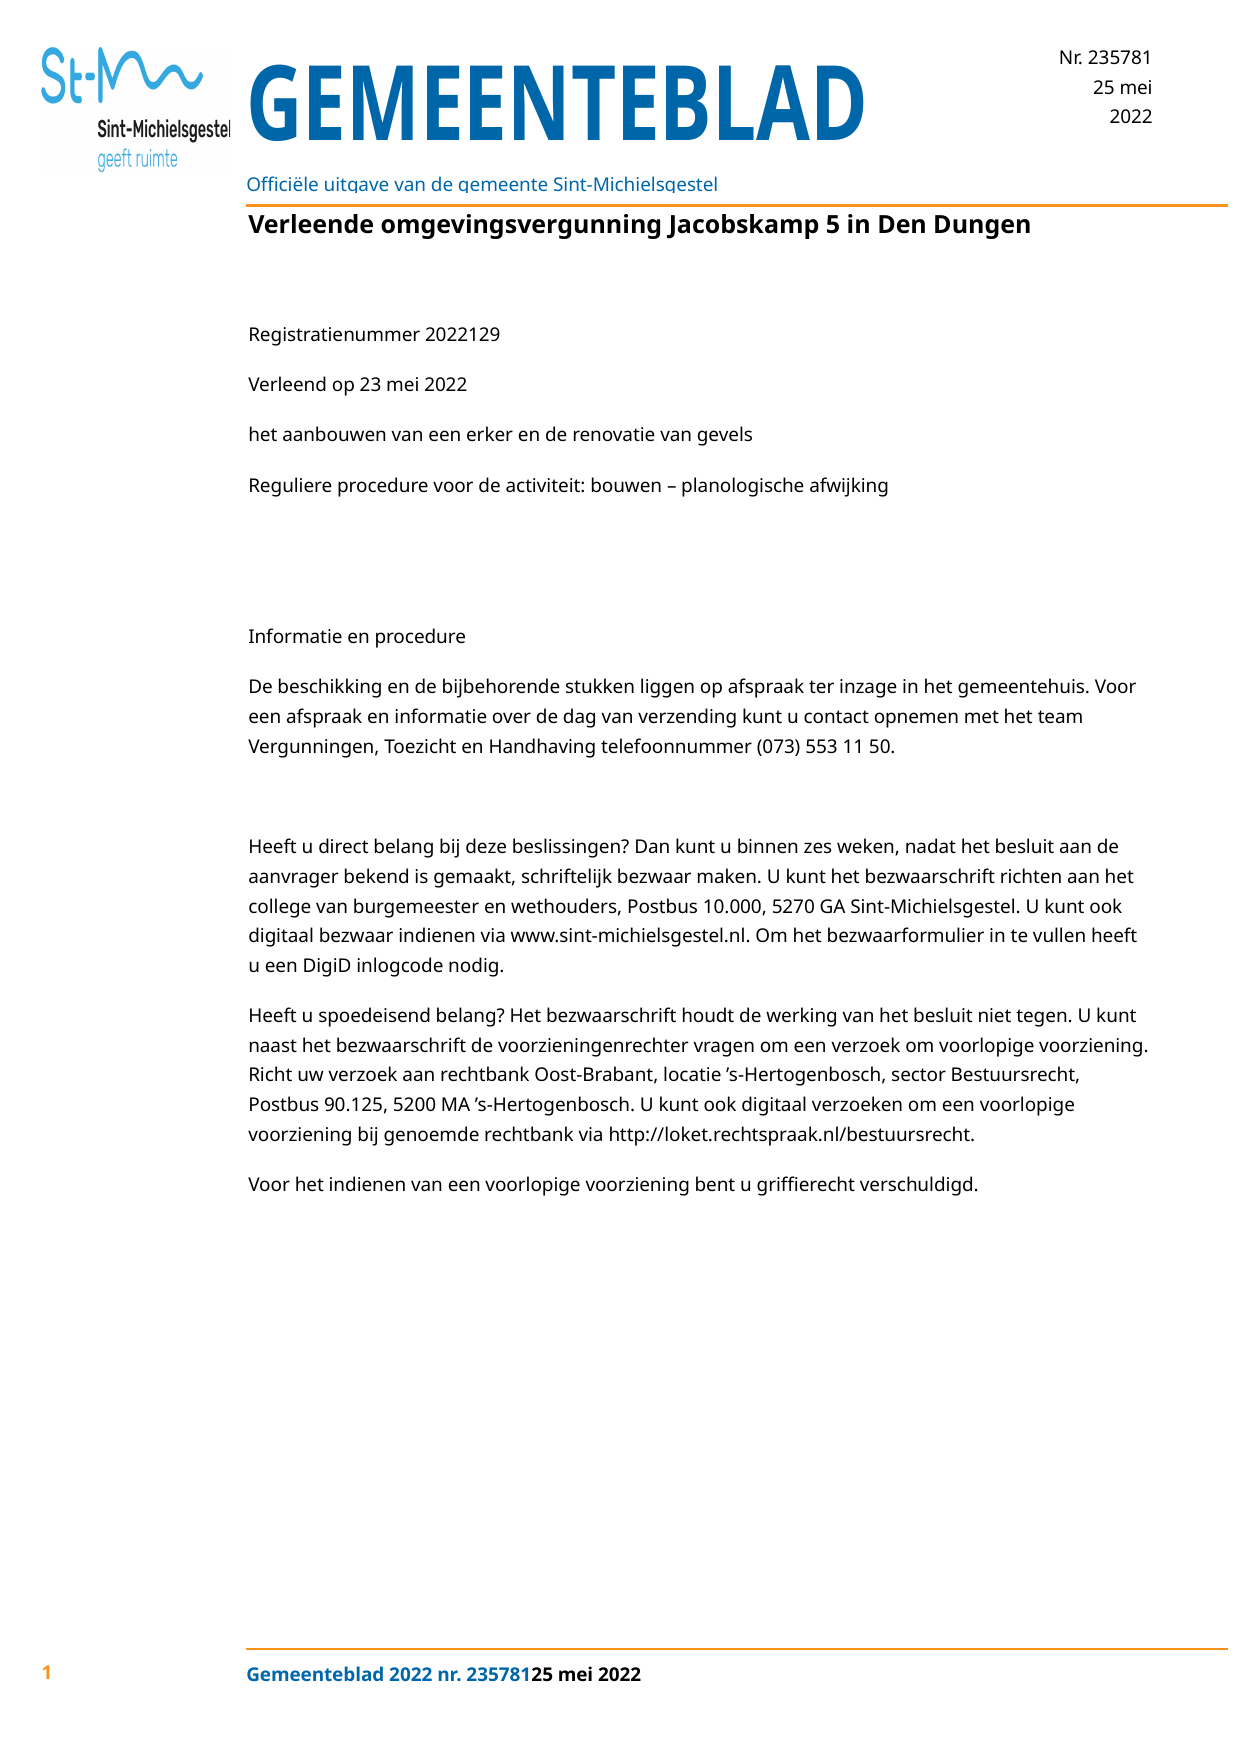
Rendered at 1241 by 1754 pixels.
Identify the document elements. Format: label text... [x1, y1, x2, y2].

text Verleende omgevingsvergunning Jacobskamp 5 in Den Dungen [248, 207, 1152, 241]
text Heeft u direct belang bij deze beslissingen? Dan kunt u binnen zes weken, nadat het besluit aan de aanvrager bekend is gemaakt, schriftelijk bezwaar maken. U kunt het bezwaarschrift richten aan het college van burgemeester en wethouders, Postbus 10.000, 5270 GA Sint-Michielsgestel. U kunt ook digitaal bezwaar indienen via www.sint-michielsgestel.nl. Om het bezwaarformulier in te vullen heeft u een DigiD inlogcode nodig. [248, 834, 1152, 978]
text Registratienummer 2022129 [248, 321, 1152, 346]
text Informatie en procedure [248, 623, 1152, 649]
text het aanbouwen van een erker en de renovatie van gevels [248, 422, 1152, 447]
text De beschikking en de bijbehorende stukken liggen op afspraak ter inzage in het gemeentehuis. Voor een afspraak en informatie over de dag van verzending kunt u contact opnemen met het team Vergunningen, Toezicht en Handhaving telefoonnummer (073) 553 11 50. [248, 674, 1152, 758]
text Reguliere procedure voor de activiteit: bouwen – planologische afwijking [248, 472, 1152, 498]
picture [41, 47, 231, 172]
text Voor het indienen van een voorlopige voorziening bent u griffierecht verschuldigd. [248, 1171, 1152, 1197]
text Heeft u spoedeisend belang? Het bezwaarschrift houdt de werking van het besluit niet tegen. U kunt naast het bezwaarschrift de voorzieningenrechter vragen om een verzoek om voorlopige voorziening. Richt uw verzoek aan rechtbank Oost-Brabant, locatie ’s-Hertogenbosch, sector Bestuursrecht, Postbus 90.125, 5200 MA ’s-Hertogenbosch. U kunt ook digitaal verzoeken om een voorlopige voorziening bij genoemde rechtbank via http://loket.rechtspraak.nl/bestuursrecht. [248, 1002, 1152, 1146]
text Verleend op 23 mei 2022 [248, 371, 1152, 397]
